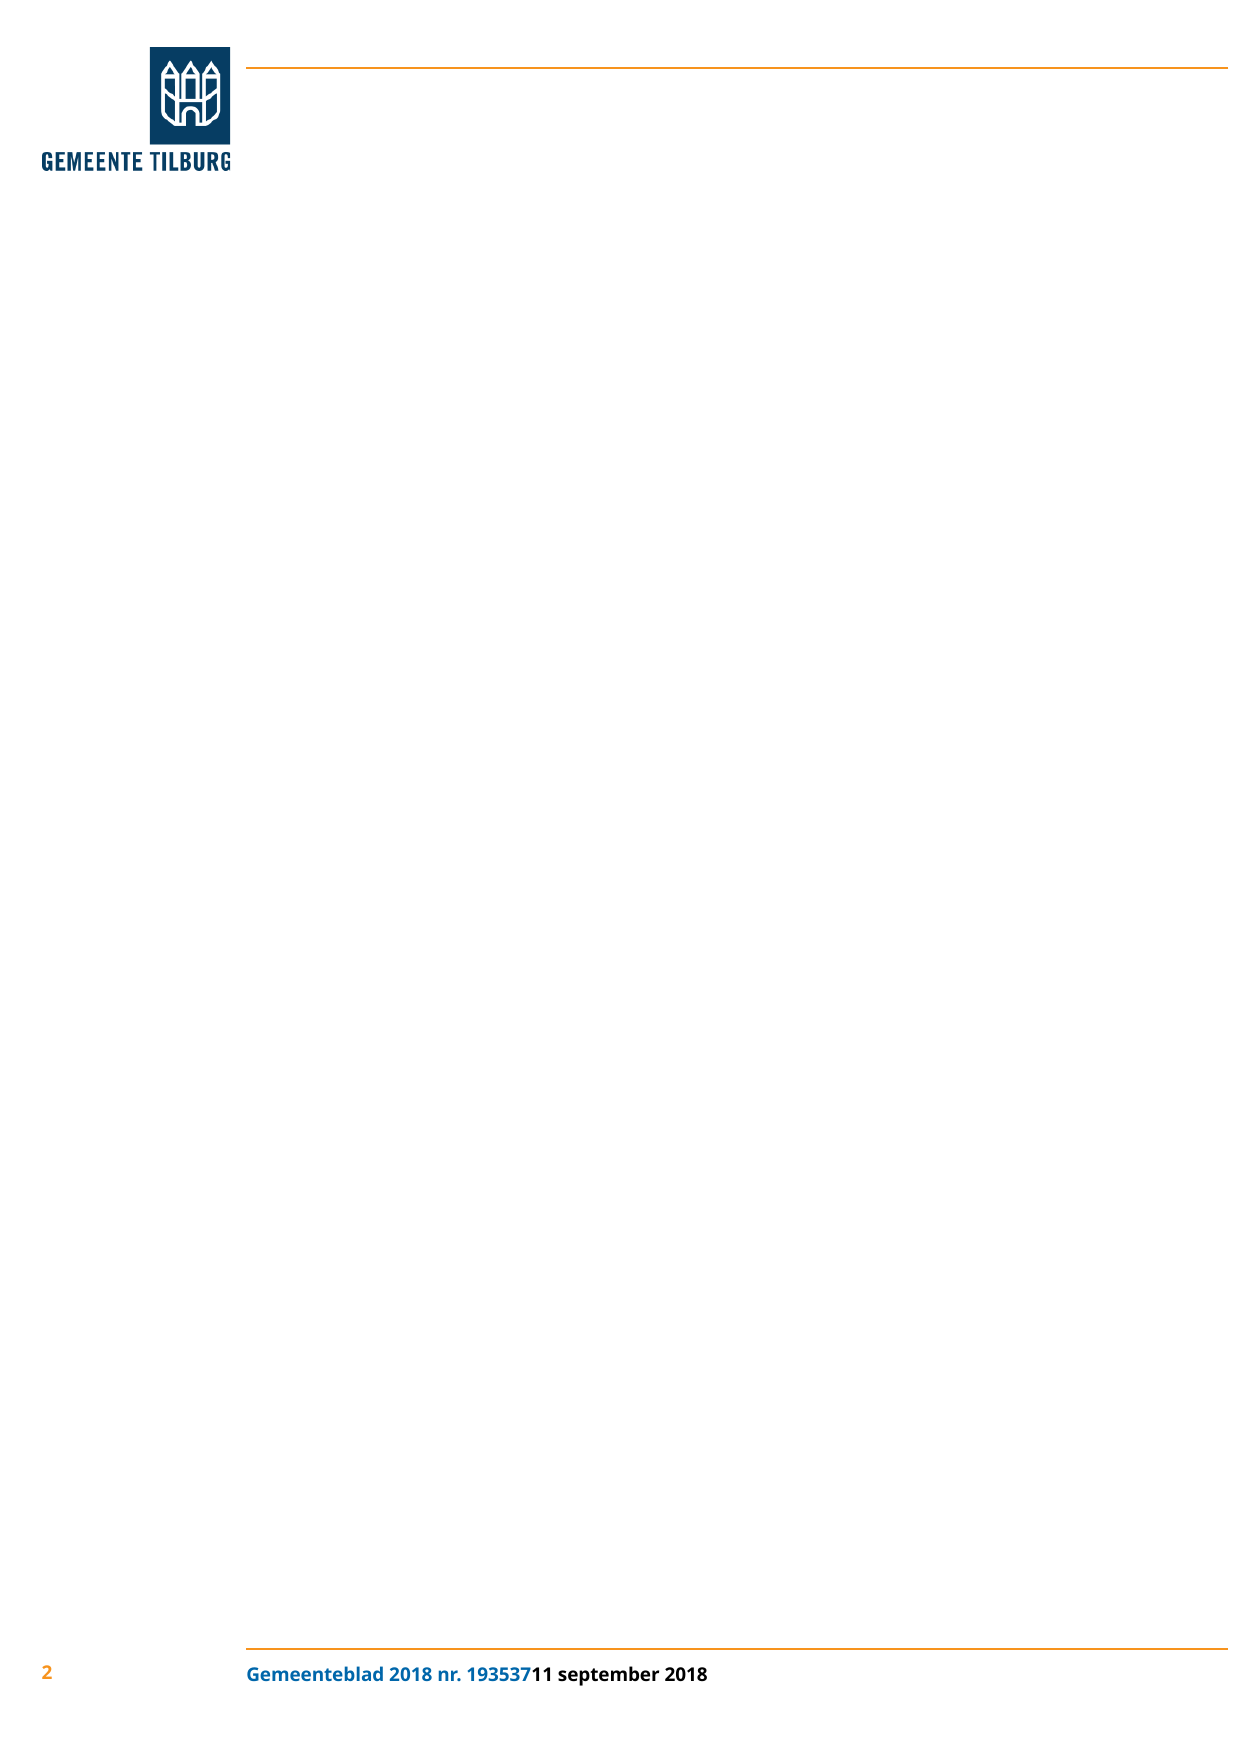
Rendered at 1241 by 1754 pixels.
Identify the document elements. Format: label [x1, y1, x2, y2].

picture [41, 47, 231, 172]
